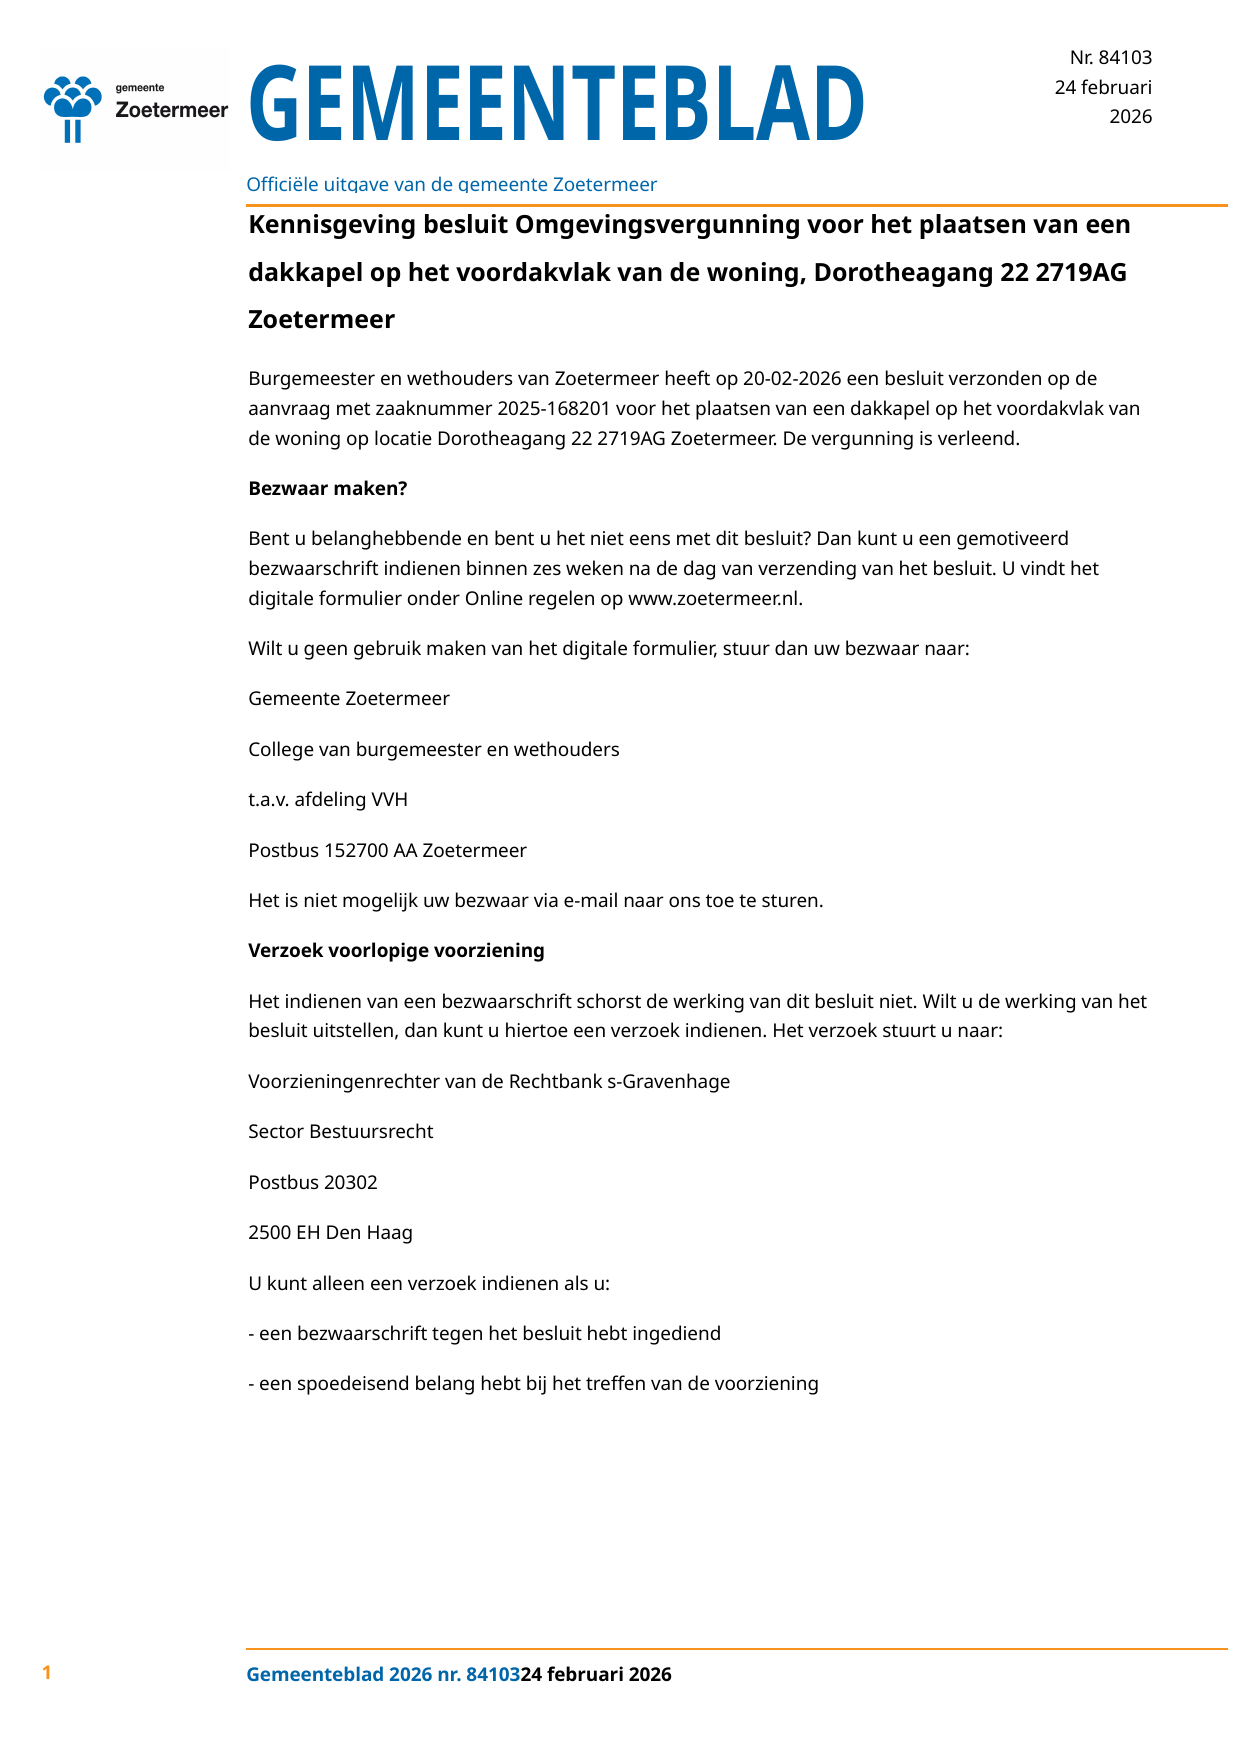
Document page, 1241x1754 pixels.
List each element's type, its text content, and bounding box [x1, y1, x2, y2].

text U kunt alleen een verzoek indienen als u: [248, 1270, 1152, 1295]
text Postbus 20302 [248, 1169, 1152, 1194]
text Gemeente Zoetermeer [248, 686, 1152, 711]
text Kennisgeving besluit Omgevingsvergunning voor het plaatsen van een dakkapel op het voordakvlak van de woning, Dorotheagang 22 2719AG Zoetermeer [248, 207, 1152, 336]
text Verzoek voorlopige voorziening [248, 938, 1152, 963]
text Burgemeester en wethouders van Zoetermeer heeft op 20-02-2026 een besluit verzonden op de aanvraag met zaaknummer 2025-168201 voor het plaatsen van een dakkapel op het voordakvlak van de woning op locatie Dorotheagang 22 2719AG Zoetermeer. De vergunning is verleend. [248, 366, 1152, 450]
text Wilt u geen gebruik maken van het digitale formulier, stuur dan uw bezwaar naar: [248, 635, 1152, 661]
text Sector Bestuursrecht [248, 1118, 1152, 1144]
text Postbus 152700 AA Zoetermeer [248, 837, 1152, 862]
text Het indienen van een bezwaarschrift schorst de werking van dit besluit niet. Wilt u de werking van het besluit uitstellen, dan kunt u hiertoe een verzoek indienen. Het verzoek stuurt u naar: [248, 988, 1152, 1043]
text Bent u belanghebbende en bent u het niet eens met dit besluit? Dan kunt u een gemotiveerd bezwaarschrift indienen binnen zes weken na de dag van verzending van het besluit. U vindt het digitale formulier onder Online regelen op www.zoetermeer.nl. [248, 526, 1152, 610]
text Bezwaar maken? [248, 475, 1152, 501]
picture [41, 47, 231, 172]
text Voorzieningenrechter van de Rechtbank s-Gravenhage [248, 1068, 1152, 1094]
text - een spoedeisend belang hebt bij het treffen van de voorziening [248, 1371, 1152, 1396]
text College van burgemeester en wethouders [248, 736, 1152, 762]
text 2500 EH Den Haag [248, 1219, 1152, 1245]
text - een bezwaarschrift tegen het besluit hebt ingediend [248, 1320, 1152, 1346]
text Het is niet mogelijk uw bezwaar via e-mail naar ons toe te sturen. [248, 887, 1152, 913]
text t.a.v. afdeling VVH [248, 786, 1152, 812]
